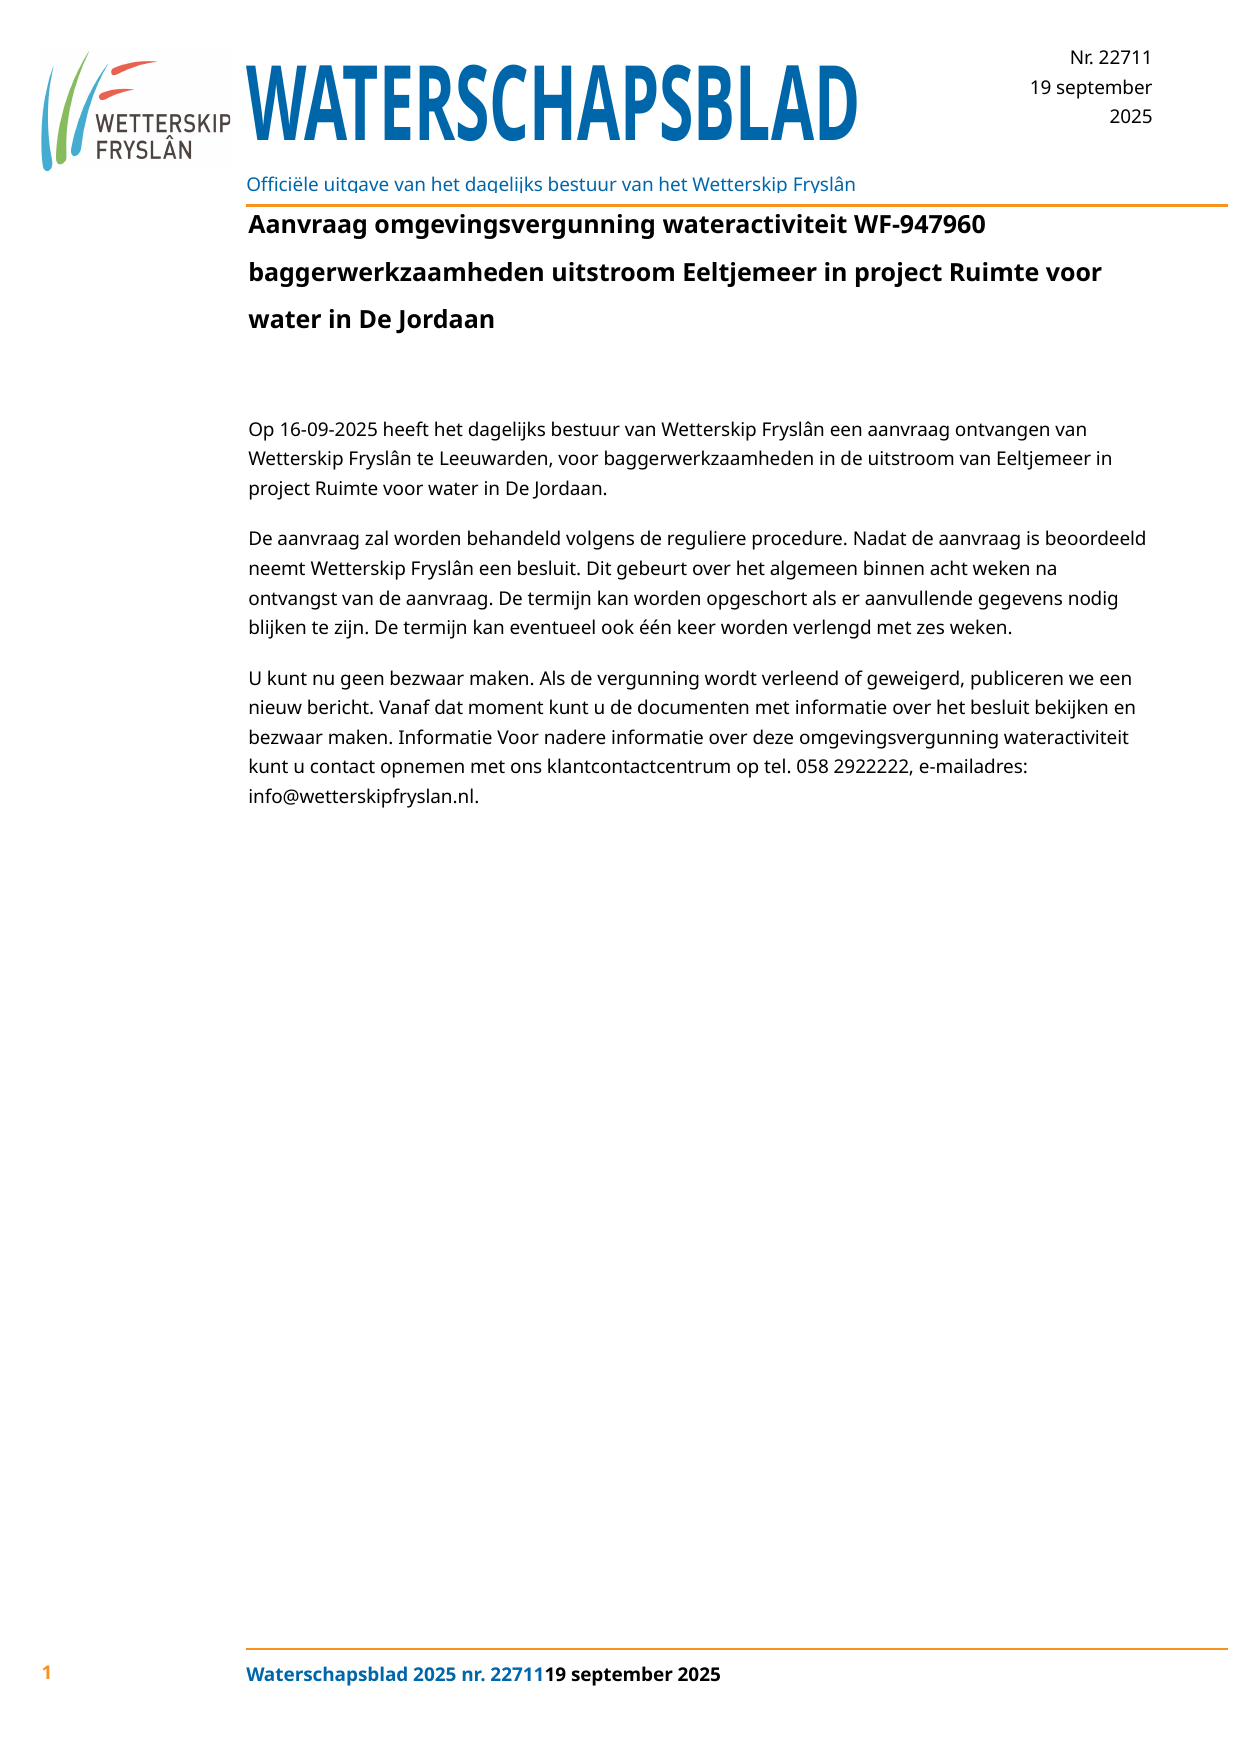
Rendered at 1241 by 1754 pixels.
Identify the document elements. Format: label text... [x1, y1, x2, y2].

text U kunt nu geen bezwaar maken. Als de vergunning wordt verleend of geweigerd, publiceren we een nieuw bericht. Vanaf dat moment kunt u de documenten met informatie over het besluit bekijken en bezwaar maken. Informatie Voor nadere informatie over deze omgevingsvergunning wateractiviteit kunt u contact opnemen met ons klantcontactcentrum op tel. 058 2922222, e-mailadres: info@wetterskipfryslan.nl. [248, 665, 1152, 809]
text De aanvraag zal worden behandeld volgens de reguliere procedure. Nadat de aanvraag is beoordeeld neemt Wetterskip Fryslân een besluit. Dit gebeurt over het algemeen binnen acht weken na ontvangst van de aanvraag. De termijn kan worden opgeschort als er aanvullende gegevens nodig blijken te zijn. De termijn kan eventueel ook één keer worden verlengd met zes weken. [248, 526, 1152, 640]
picture [41, 47, 231, 172]
text Aanvraag omgevingsvergunning wateractiviteit WF-947960 baggerwerkzaamheden uitstroom Eeltjemeer in project Ruimte voor water in De Jordaan [248, 207, 1152, 336]
text Op 16-09-2025 heeft het dagelijks bestuur van Wetterskip Fryslân een aanvraag ontvangen van Wetterskip Fryslân te Leeuwarden, voor baggerwerkzaamheden in de uitstroom van Eeltjemeer in project Ruimte voor water in De Jordaan. [248, 416, 1152, 501]
